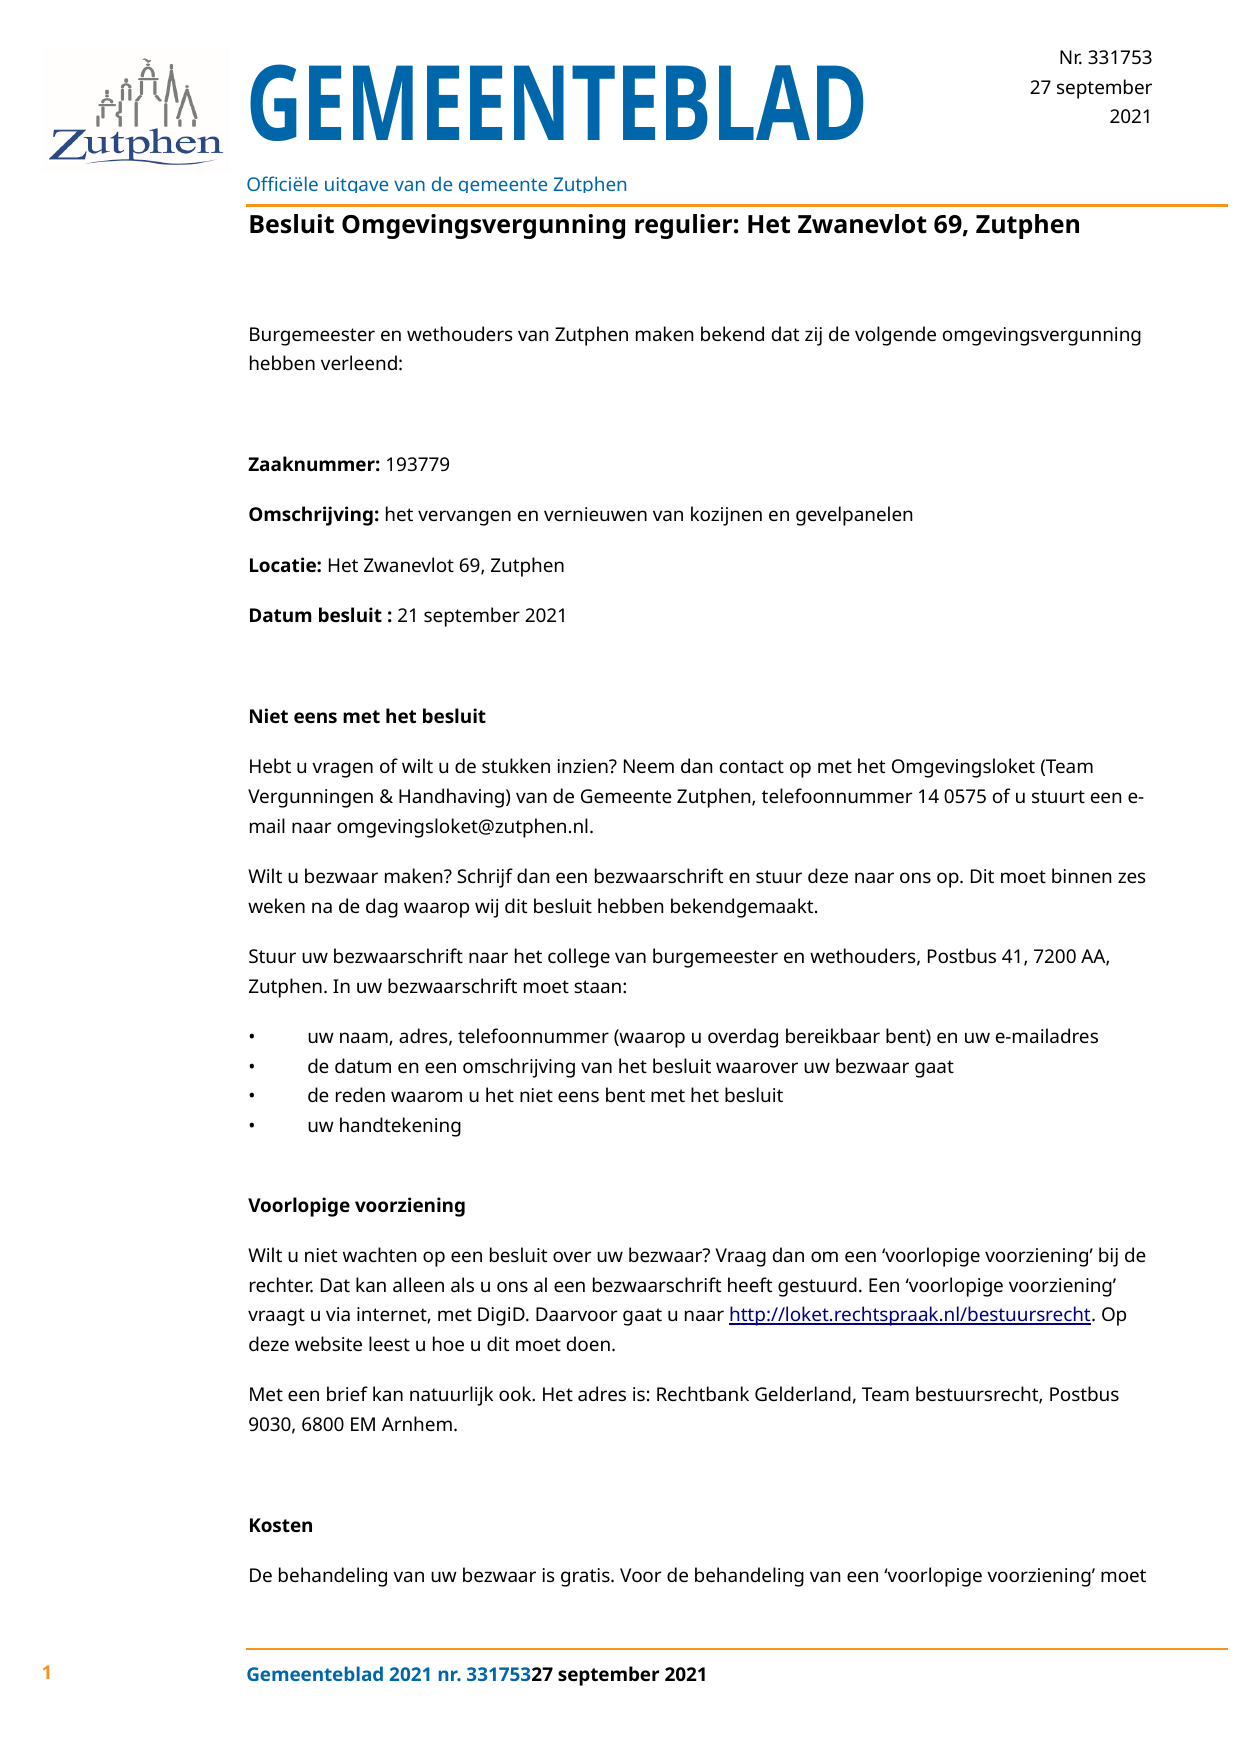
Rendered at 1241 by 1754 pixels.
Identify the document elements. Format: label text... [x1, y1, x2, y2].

text Hebt u vragen of wilt u de stukken inzien? Neem dan contact op met het Omgevingsloket (Team Vergunningen & Handhaving) van de Gemeente Zutphen, telefoonnummer 14 0575 of u stuurt een e-mail naar omgevingsloket@zutphen.nl. [248, 754, 1152, 838]
text Besluit Omgevingsvergunning regulier: Het Zwanevlot 69, Zutphen [248, 207, 1152, 241]
list uw naam, adres, telefoonnummer (waarop u overdag bereikbaar bent) en uw e-mailadres [248, 1023, 1152, 1049]
text Stuur uw bezwaarschrift naar het college van burgemeester en wethouders, Postbus 41, 7200 AA, Zutphen. In uw bezwaarschrift moet staan: [248, 943, 1152, 998]
text Zaaknummer: 193779 [248, 451, 1152, 477]
text Omschrijving: het vervangen en vernieuwen van kozijnen en gevelpanelen [248, 502, 1152, 527]
text De behandeling van uw bezwaar is gratis. Voor de behandeling van een ‘voorlopige voorziening’ moet [248, 1562, 1152, 1588]
text Wilt u niet wachten op een besluit over uw bezwaar? Vraag dan om een ‘voorlopige voorziening’ bij de rechter. Dat kan alleen als u ons al een bezwaarschrift heeft gestuurd. Een ‘voorlopige voorziening’ vraagt u via internet, met DigiD. Daarvoor gaat u naar http://loket.rechtspraak.nl/bestuursrecht. Op deze website leest u hoe u dit moet doen. [248, 1242, 1152, 1357]
text Burgemeester en wethouders van Zutphen maken bekend dat zij de volgende omgevingsvergunning hebben verleend: [248, 321, 1152, 376]
text Wilt u bezwaar maken? Schrijf dan een bezwaarschrift en stuur deze naar ons op. Dit moet binnen zes weken na de dag waarop wij dit besluit hebben bekendgemaakt. [248, 863, 1152, 918]
text Niet eens met het besluit [248, 703, 1152, 729]
list de reden waarom u het niet eens bent met het besluit [248, 1082, 1152, 1108]
list de datum en een omschrijving van het besluit waarover uw bezwaar gaat [248, 1053, 1152, 1078]
text Locatie: Het Zwanevlot 69, Zutphen [248, 552, 1152, 578]
picture [41, 47, 231, 172]
list uw handtekening [248, 1112, 1152, 1138]
text Met een brief kan natuurlijk ook. Het adres is: Rechtbank Gelderland, Team bestuursrecht, Postbus 9030, 6800 EM Arnhem. [248, 1382, 1152, 1437]
text Voorlopige voorziening [248, 1192, 1152, 1218]
text Datum besluit : 21 september 2021 [248, 602, 1152, 628]
text Kosten [248, 1512, 1152, 1538]
